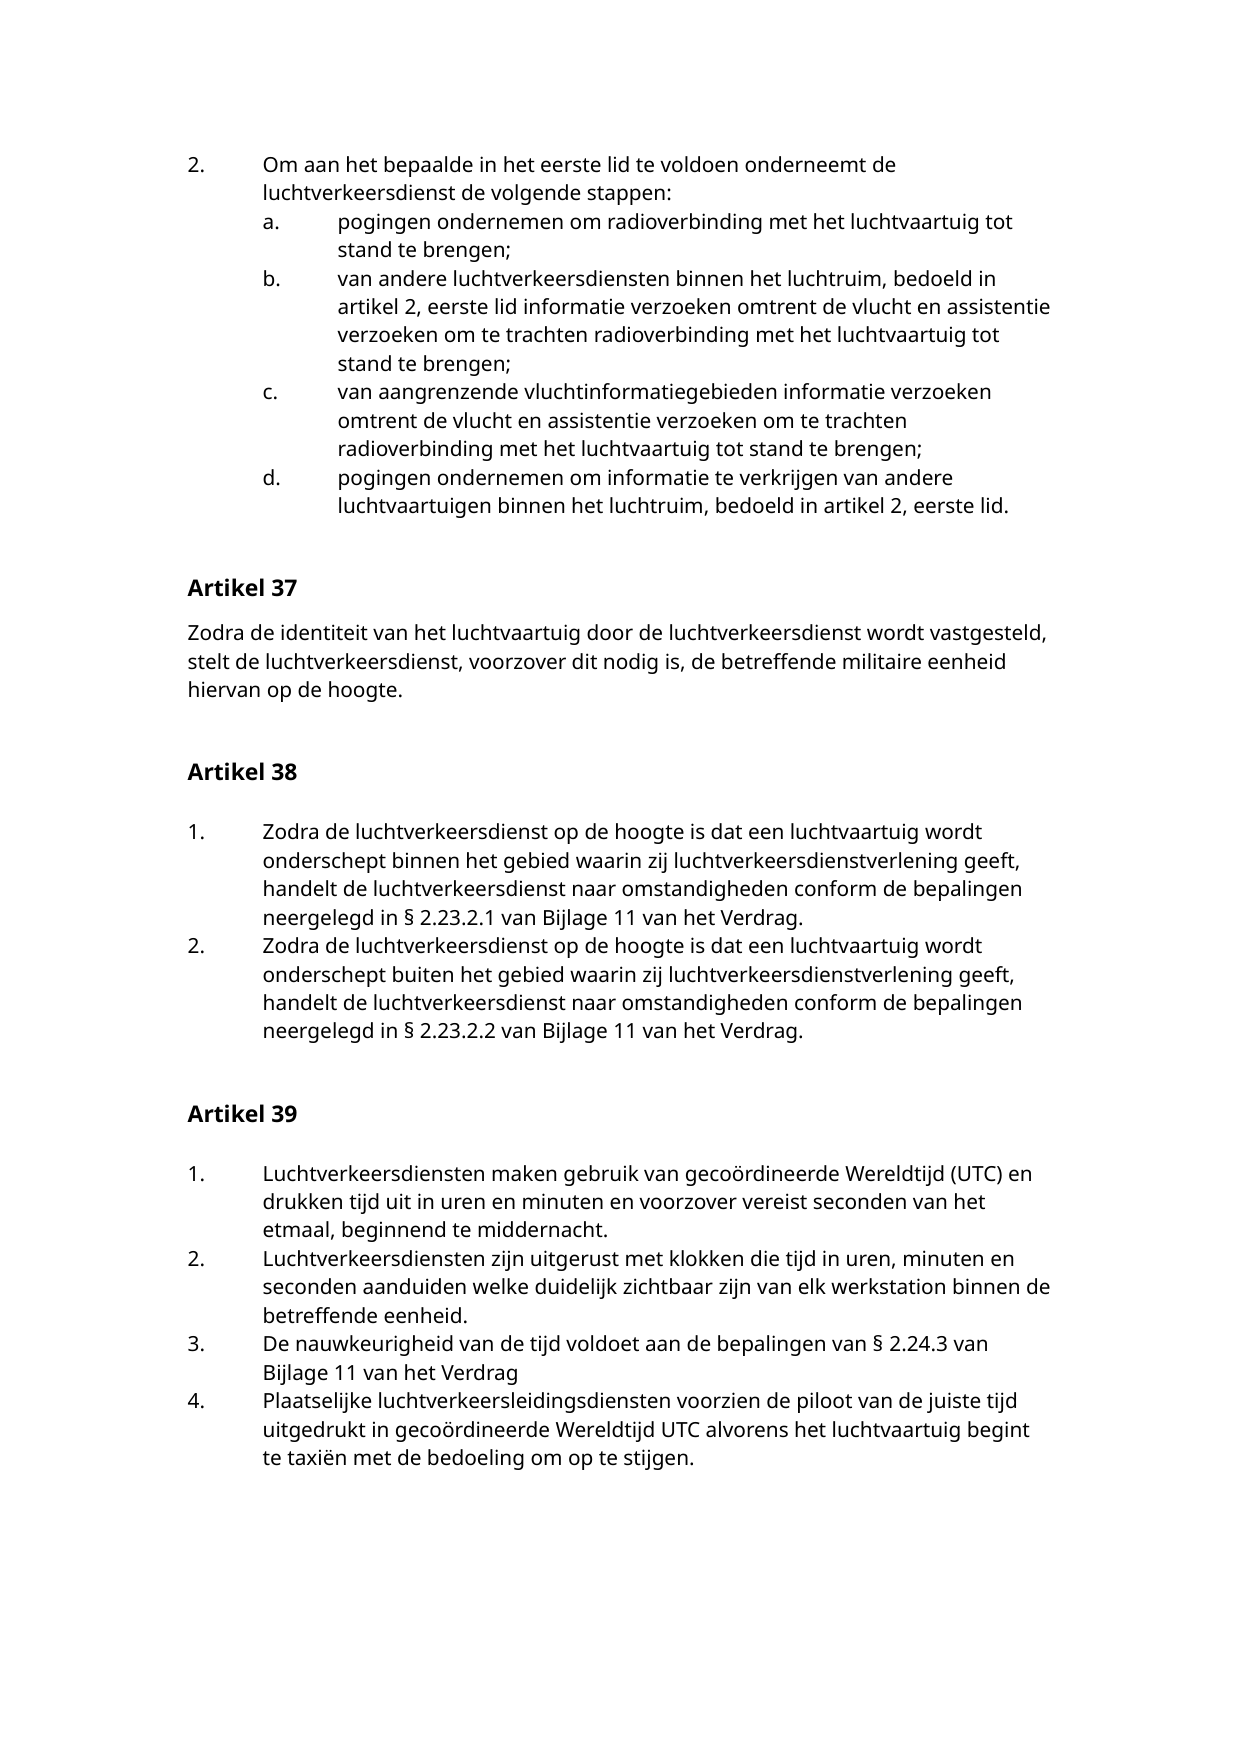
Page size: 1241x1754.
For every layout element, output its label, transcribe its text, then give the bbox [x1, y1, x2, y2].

list van andere luchtverkeersdiensten binnen het luchtruim, bedoeld in artikel 2, eerste lid informatie verzoeken omtrent de vlucht en assistentie verzoeken om te trachten radioverbinding met het luchtvaartuig tot stand te brengen; [262, 264, 1053, 377]
list pogingen ondernemen om radioverbinding met het luchtvaartuig tot stand te brengen; [262, 207, 1053, 264]
list Luchtverkeersdiensten maken gebruik van gecoördineerde Wereldtijd (UTC) en drukken tijd uit in uren en minuten en voorzover vereist seconden van het etmaal, beginnend te middernacht. [187, 1159, 1053, 1244]
subtitle Artikel 39 [187, 1097, 1053, 1129]
list De nauwkeurigheid van de tijd voldoet aan de bepalingen van § 2.24.3 van Bijlage 11 van het Verdrag [187, 1329, 1053, 1386]
subtitle Artikel 37 [187, 572, 1053, 603]
list Zodra de luchtverkeersdienst op de hoogte is dat een luchtvaartuig wordt onderschept binnen het gebied waarin zij luchtverkeersdienstverlening geeft, handelt de luchtverkeersdienst naar omstandigheden conform de bepalingen neergelegd in § 2.23.2.1 van Bijlage 11 van het Verdrag. [187, 817, 1053, 931]
list van aangrenzende vluchtinformatiegebieden informatie verzoeken omtrent de vlucht en assistentie verzoeken om te trachten radioverbinding met het luchtvaartuig tot stand te brengen; [262, 377, 1053, 463]
text Zodra de identiteit van het luchtvaartuig door de luchtverkeersdienst wordt vastgesteld, stelt de luchtverkeersdienst, voorzover dit nodig is, de betreffende militaire eenheid hiervan op de hoogte. [187, 618, 1053, 704]
list Plaatselijke luchtverkeersleidingsdiensten voorzien de piloot van de juiste tijd uitgedrukt in gecoördineerde Wereldtijd UTC alvorens het luchtvaartuig begint te taxiën met de bedoeling om op te stijgen. [187, 1386, 1053, 1472]
list Om aan het bepaalde in het eerste lid te voldoen onderneemt de luchtverkeersdienst de volgende stappen: [187, 150, 1053, 207]
list Zodra de luchtverkeersdienst op de hoogte is dat een luchtvaartuig wordt onderschept buiten het gebied waarin zij luchtverkeersdienstverlening geeft, handelt de luchtverkeersdienst naar omstandigheden conform de bepalingen neergelegd in § 2.23.2.2 van Bijlage 11 van het Verdrag. [187, 931, 1053, 1045]
subtitle Artikel 38 [187, 756, 1053, 787]
list Luchtverkeersdiensten zijn uitgerust met klokken die tijd in uren, minuten en seconden aanduiden welke duidelijk zichtbaar zijn van elk werkstation binnen de betreffende eenheid. [187, 1244, 1053, 1329]
list pogingen ondernemen om informatie te verkrijgen van andere luchtvaartuigen binnen het luchtruim, bedoeld in artikel 2, eerste lid. [262, 463, 1053, 520]
